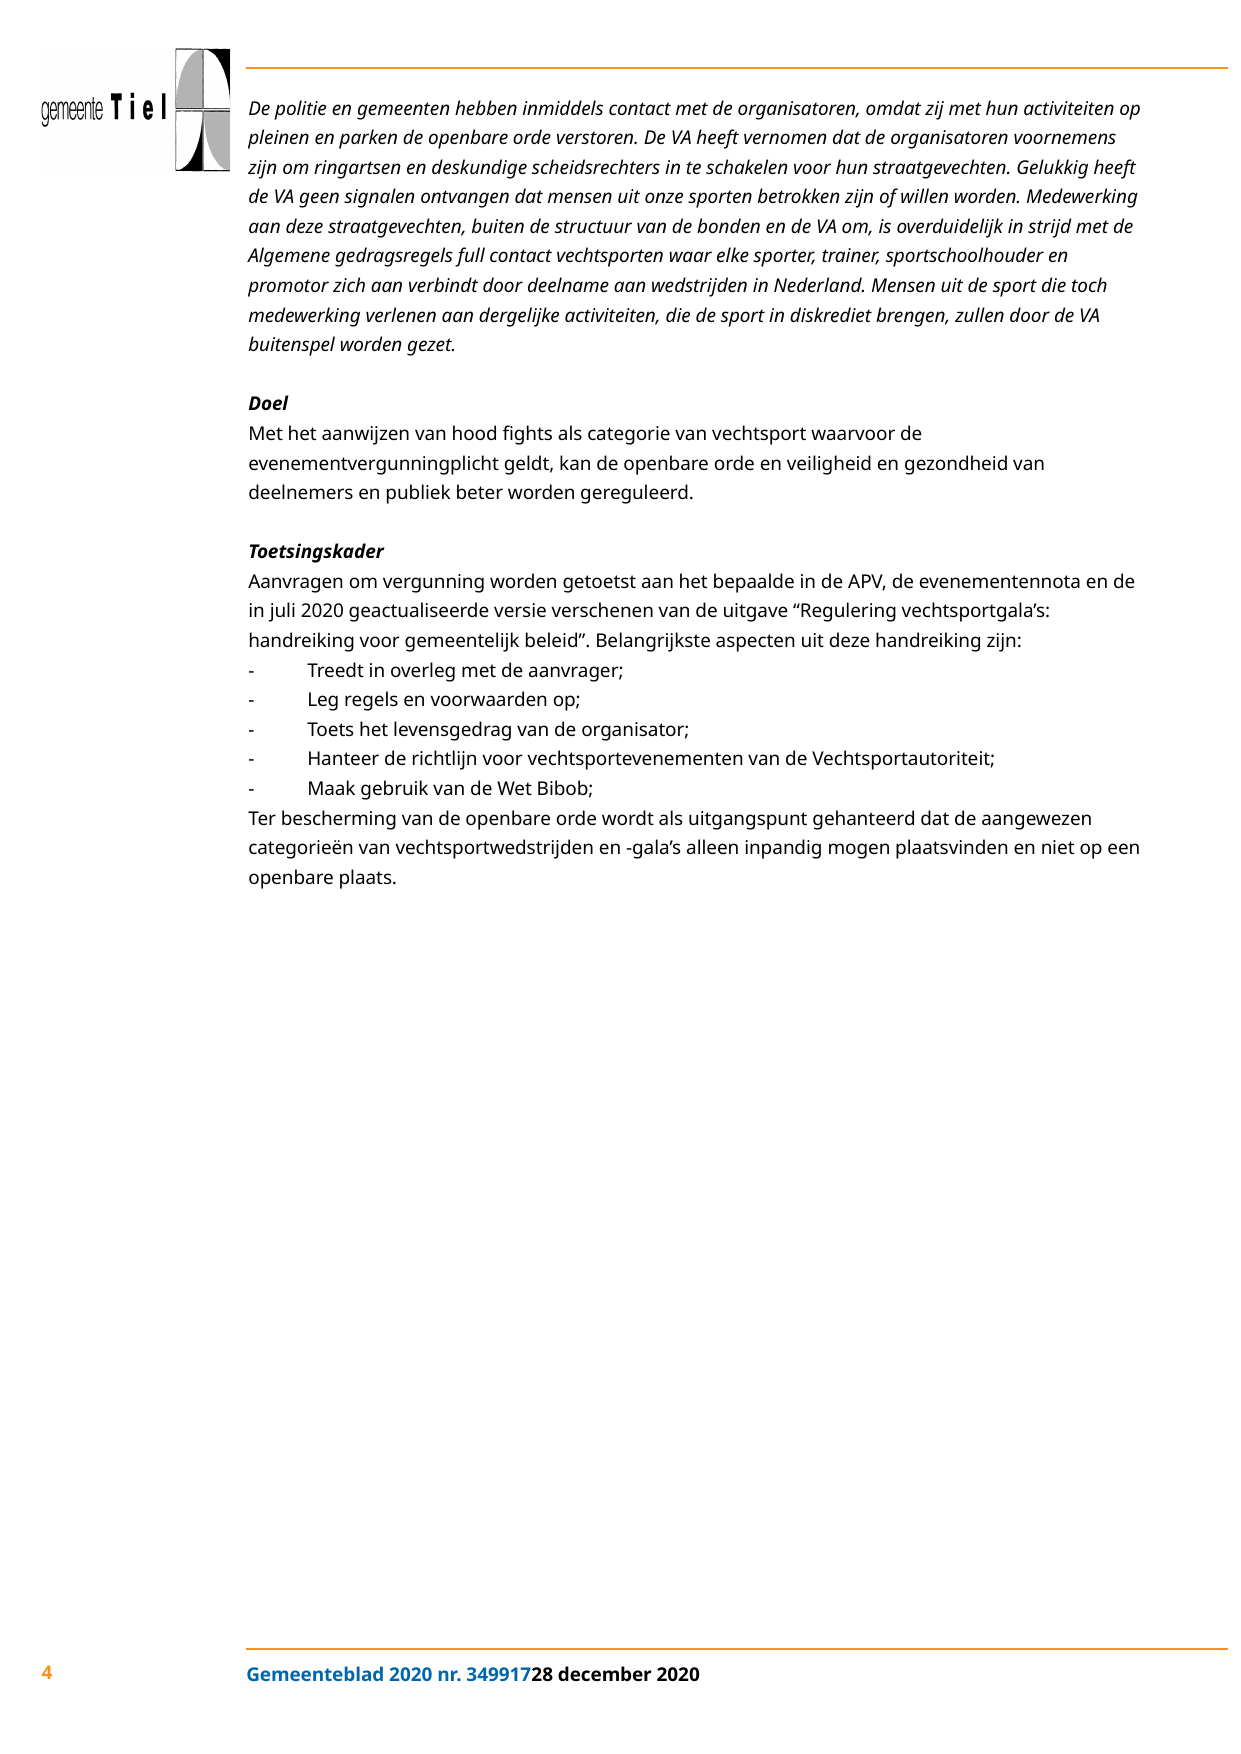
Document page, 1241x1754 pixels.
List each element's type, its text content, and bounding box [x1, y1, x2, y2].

list Maak gebruik van de Wet Bibob; [248, 775, 1152, 801]
list Treedt in overleg met de aanvrager; [248, 657, 1152, 683]
list Hanteer de richtlijn voor vechtsportevenementen van de Vechtsportautoriteit; [248, 746, 1152, 771]
text Toetsingskader [248, 538, 1152, 564]
picture [41, 47, 231, 172]
text Met het aanwijzen van hood fights als categorie van vechtsport waarvoor de evenementvergunningplicht geldt, kan de openbare orde en veiligheid en gezondheid van deelnemers en publiek beter worden gereguleerd. [248, 420, 1152, 505]
list Toets het levensgedrag van de organisator; [248, 716, 1152, 742]
text De politie en gemeenten hebben inmiddels contact met de organisatoren, omdat zij met hun activiteiten op pleinen en parken de openbare orde verstoren. De VA heeft vernomen dat de organisatoren voornemens zijn om ringartsen en deskundige scheidsrechters in te schakelen voor hun straatgevechten. Gelukkig heeft de VA geen signalen ontvangen dat mensen uit onze sporten betrokken zijn of willen worden. Medewerking aan deze straatgevechten, buiten de structuur van de bonden en de VA om, is overduidelijk in strijd met de Algemene gedragsregels full contact vechtsporten waar elke sporter, trainer, sportschoolhouder en promotor zich aan verbindt door deelname aan wedstrijden in Nederland. Mensen uit de sport die toch medewerking verlenen aan dergelijke activiteiten, die de sport in diskrediet brengen, zullen door de VA buitenspel worden gezet. [248, 95, 1152, 357]
text Doel [248, 391, 1152, 416]
text Aanvragen om vergunning worden getoetst aan het bepaalde in de APV, de evenementennota en de in juli 2020 geactualiseerde versie verschenen van de uitgave “Regulering vechtsportgala’s: handreiking voor gemeentelijk beleid”. Belangrijkste aspecten uit deze handreiking zijn: [248, 568, 1152, 653]
list Leg regels en voorwaarden op; [248, 686, 1152, 712]
text Ter bescherming van de openbare orde wordt als uitgangspunt gehanteerd dat de aangewezen categorieën van vechtsportwedstrijden en -gala’s alleen inpandig mogen plaatsvinden en niet op een openbare plaats. [248, 805, 1152, 890]
